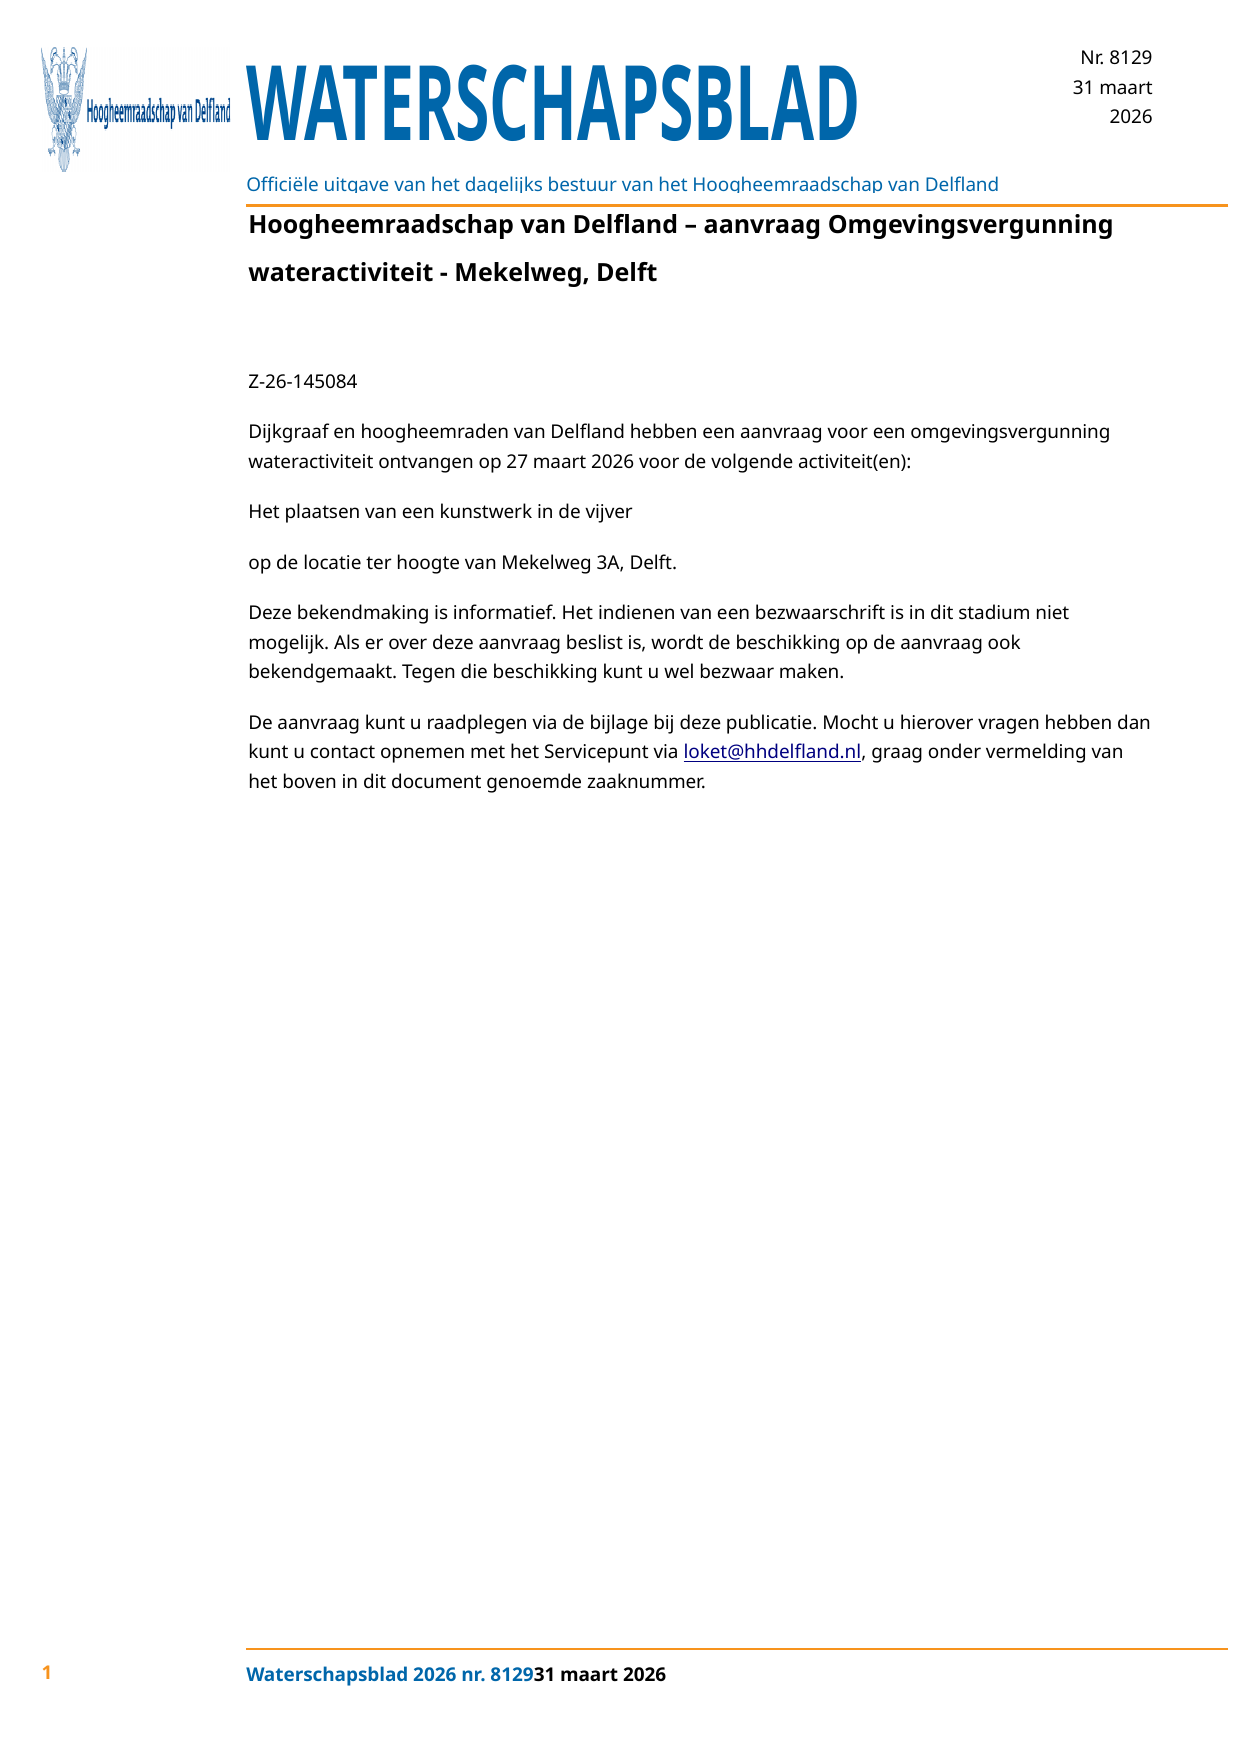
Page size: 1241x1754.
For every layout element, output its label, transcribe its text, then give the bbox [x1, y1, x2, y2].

text Z-26-145084 [248, 368, 1152, 394]
text Hoogheemraadschap van Delfland – aanvraag Omgevingsvergunning wateractiviteit - Mekelweg, Delft [248, 207, 1152, 288]
picture [41, 47, 231, 172]
text Het plaatsen van een kunstwerk in de vijver [248, 499, 1152, 524]
text Deze bekendmaking is informatief. Het indienen van een bezwaarschrift is in dit stadium niet mogelijk. Als er over deze aanvraag beslist is, wordt de beschikking op de aanvraag ook bekendgemaakt. Tegen die beschikking kunt u wel bezwaar maken. [248, 599, 1152, 684]
text De aanvraag kunt u raadplegen via de bijlage bij deze publicatie. Mocht u hierover vragen hebben dan kunt u contact opnemen met het Servicepunt via loket@hhdelfland.nl, graag onder vermelding van het boven in dit document genoemde zaaknummer. [248, 709, 1152, 794]
text op de locatie ter hoogte van Mekelweg 3A, Delft. [248, 549, 1152, 575]
text Dijkgraaf en hoogheemraden van Delfland hebben een aanvraag voor een omgevingsvergunning wateractiviteit ontvangen op 27 maart 2026 voor de volgende activiteit(en): [248, 419, 1152, 474]
